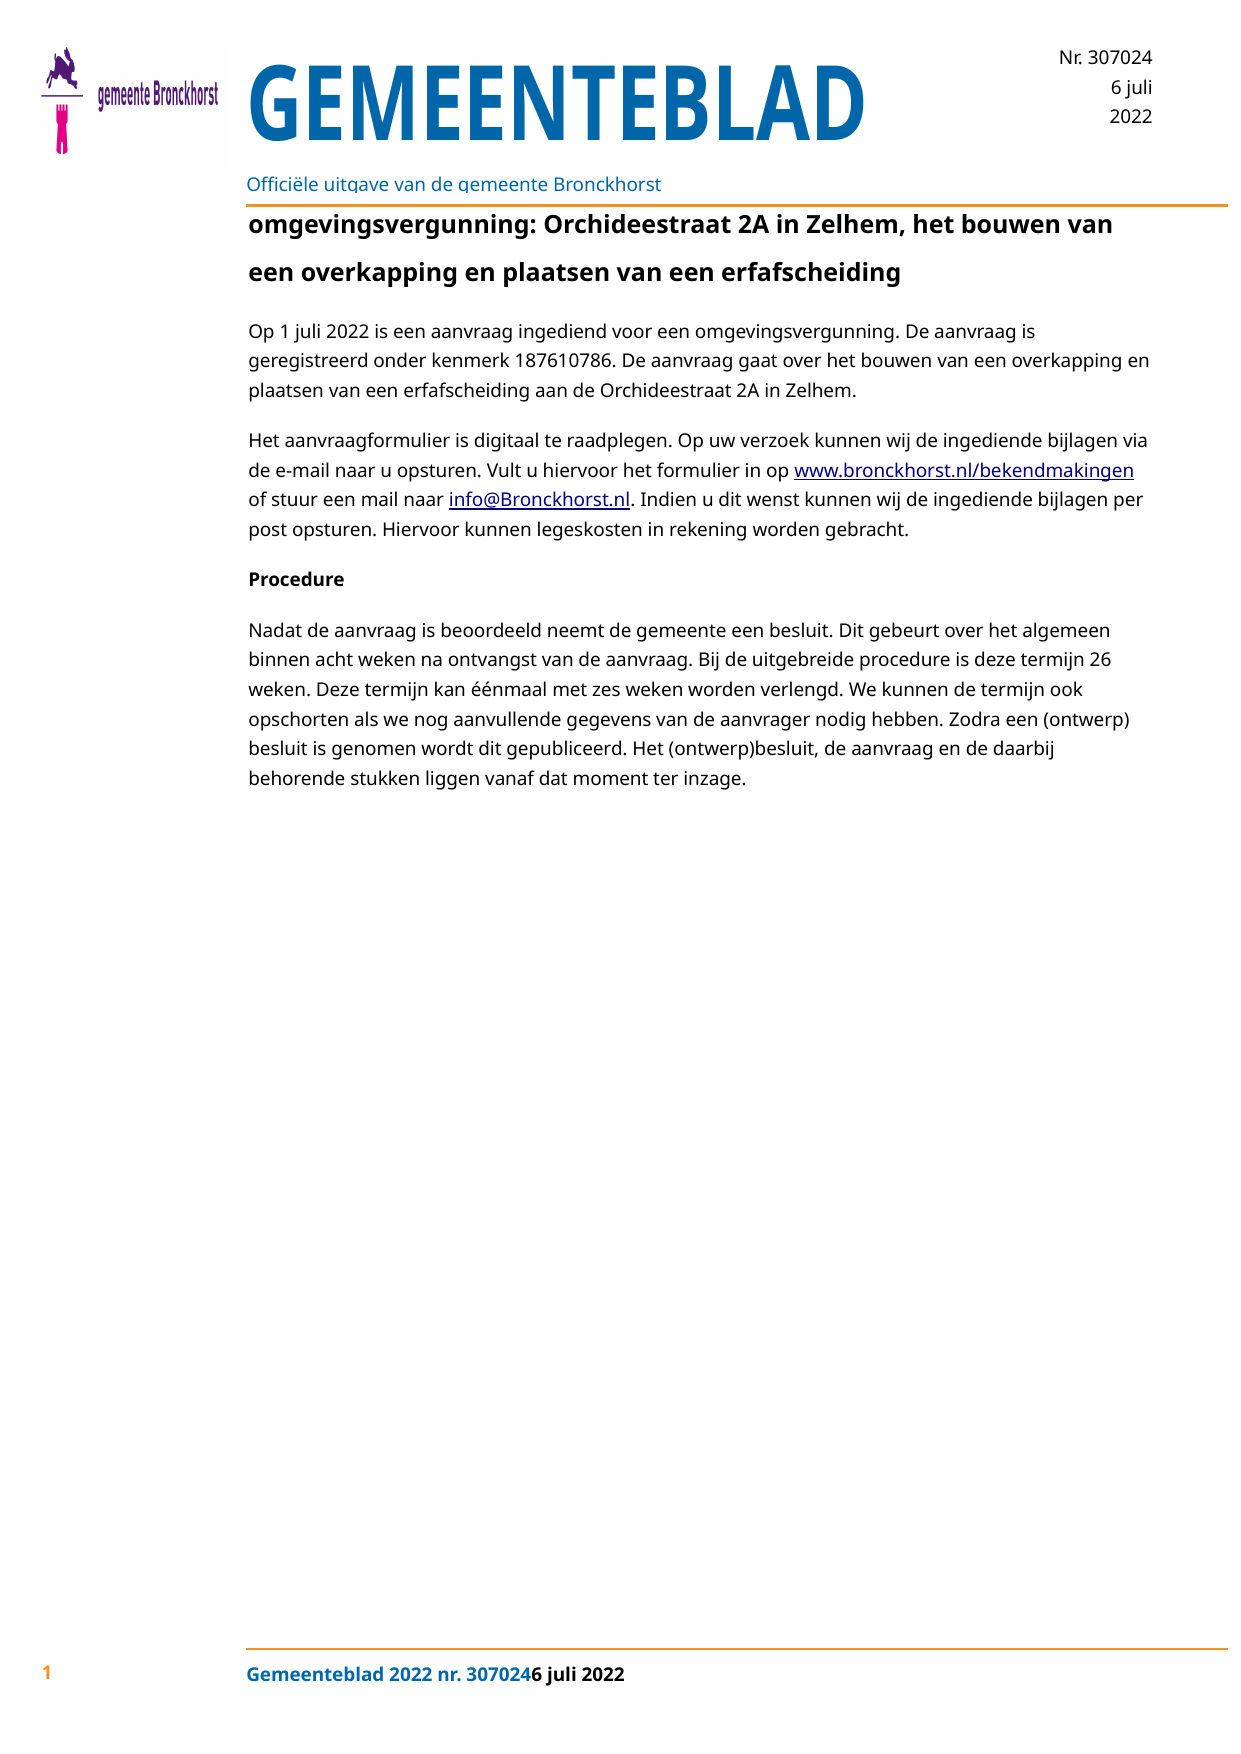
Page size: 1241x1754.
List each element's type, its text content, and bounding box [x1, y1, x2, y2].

text Het aanvraagformulier is digitaal te raadplegen. Op uw verzoek kunnen wij de ingediende bijlagen via de e-mail naar u opsturen. Vult u hiervoor het formulier in op www.bronckhorst.nl/bekendmakingen of stuur een mail naar info@Bronckhorst.nl. Indien u dit wenst kunnen wij de ingediende bijlagen per post opsturen. Hiervoor kunnen legeskosten in rekening worden gebracht. [248, 427, 1152, 542]
text omgevingsvergunning: Orchideestraat 2A in Zelhem, het bouwen van een overkapping en plaatsen van een erfafscheiding [248, 207, 1152, 288]
text Procedure [248, 567, 1152, 592]
text Op 1 juli 2022 is een aanvraag ingediend voor een omgevingsvergunning. De aanvraag is geregistreerd onder kenmerk 187610786. De aanvraag gaat over het bouwen van een overkapping en plaatsen van een erfafscheiding aan de Orchideestraat 2A in Zelhem. [248, 318, 1152, 403]
picture [41, 47, 231, 172]
text Nadat de aanvraag is beoordeeld neemt de gemeente een besluit. Dit gebeurt over het algemeen binnen acht weken na ontvangst van de aanvraag. Bij de uitgebreide procedure is deze termijn 26 weken. Deze termijn kan éénmaal met zes weken worden verlengd. We kunnen de termijn ook opschorten als we nog aanvullende gegevens van de aanvrager nodig hebben. Zodra een (ontwerp) besluit is genomen wordt dit gepubliceerd. Het (ontwerp)besluit, de aanvraag en de daarbij behorende stukken liggen vanaf dat moment ter inzage. [248, 617, 1152, 791]
